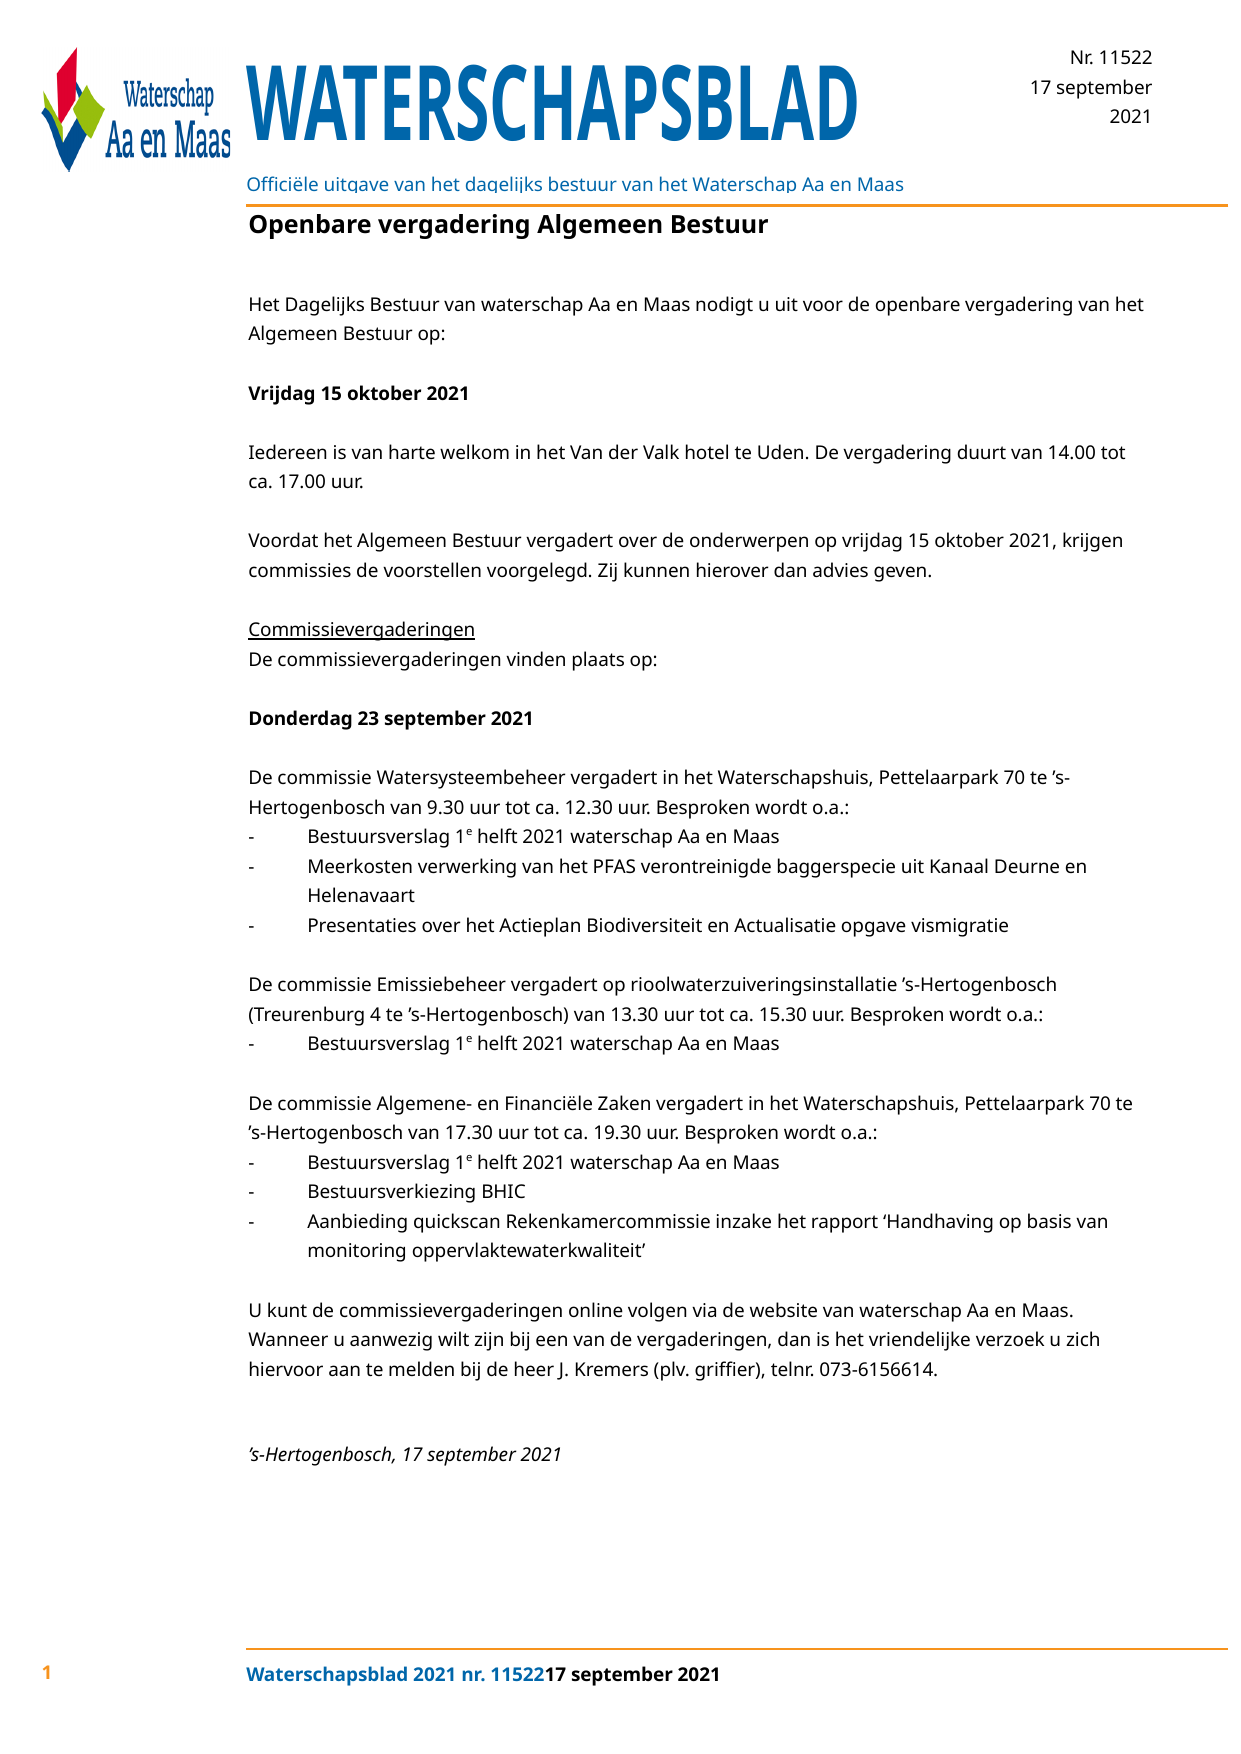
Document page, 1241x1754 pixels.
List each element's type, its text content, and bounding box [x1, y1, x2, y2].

text De commissie Algemene- en Financiële Zaken vergadert in het Waterschapshuis, Pettelaarpark 70 te ’s-Hertogenbosch van 17.30 uur tot ca. 19.30 uur. Besproken wordt o.a.: [248, 1090, 1152, 1145]
text Vrijdag 15 oktober 2021 [248, 380, 1152, 406]
list Meerkosten verwerking van het PFAS verontreinigde baggerspecie uit Kanaal Deurne en Helenavaart [248, 853, 1152, 908]
list Bestuursverslag 1e helft 2021 waterschap Aa en Maas [248, 1149, 1152, 1175]
text ’s-Hertogenbosch, 17 september 2021 [248, 1441, 1152, 1467]
text Donderdag 23 september 2021 [248, 705, 1152, 731]
text Iedereen is van harte welkom in het Van der Valk hotel te Uden. De vergadering duurt van 14.00 tot ca. 17.00 uur. [248, 439, 1152, 494]
list Aanbieding quickscan Rekenkamercommissie inzake het rapport ‘Handhaving op basis van monitoring oppervlaktewaterkwaliteit’ [248, 1208, 1152, 1263]
list Bestuursverslag 1e helft 2021 waterschap Aa en Maas [248, 1031, 1152, 1056]
text Voordat het Algemeen Bestuur vergadert over de onderwerpen op vrijdag 15 oktober 2021, krijgen commissies de voorstellen voorgelegd. Zij kunnen hierover dan advies geven. [248, 528, 1152, 583]
list Bestuursverkiezing BHIC [248, 1178, 1152, 1204]
text U kunt de commissievergaderingen online volgen via de website van waterschap Aa en Maas. Wanneer u aanwezig wilt zijn bij een van de vergaderingen, dan is het vriendelijke verzoek u zich hiervoor aan te melden bij de heer J. Kremers (plv. griffier), telnr. 073-6156614. [248, 1297, 1152, 1382]
text Het Dagelijks Bestuur van waterschap Aa en Maas nodigt u uit voor de openbare vergadering van het Algemeen Bestuur op: [248, 291, 1152, 346]
picture [41, 47, 231, 172]
text De commissie Watersysteembeheer vergadert in het Waterschapshuis, Pettelaarpark 70 te ’s-Hertogenbosch van 9.30 uur tot ca. 12.30 uur. Besproken wordt o.a.: [248, 764, 1152, 820]
list Bestuursverslag 1e helft 2021 waterschap Aa en Maas [248, 823, 1152, 849]
list Presentaties over het Actieplan Biodiversiteit en Actualisatie opgave vismigratie [248, 912, 1152, 938]
text De commissie Emissiebeheer vergadert op rioolwaterzuiveringsinstallatie ’s-Hertogenbosch (Treurenburg 4 te ’s-Hertogenbosch) van 13.30 uur tot ca. 15.30 uur. Besproken wordt o.a.: [248, 971, 1152, 1027]
text Commissievergaderingen [248, 616, 1152, 642]
text Openbare vergadering Algemeen Bestuur [248, 207, 1152, 241]
text De commissievergaderingen vinden plaats op: [248, 646, 1152, 672]
